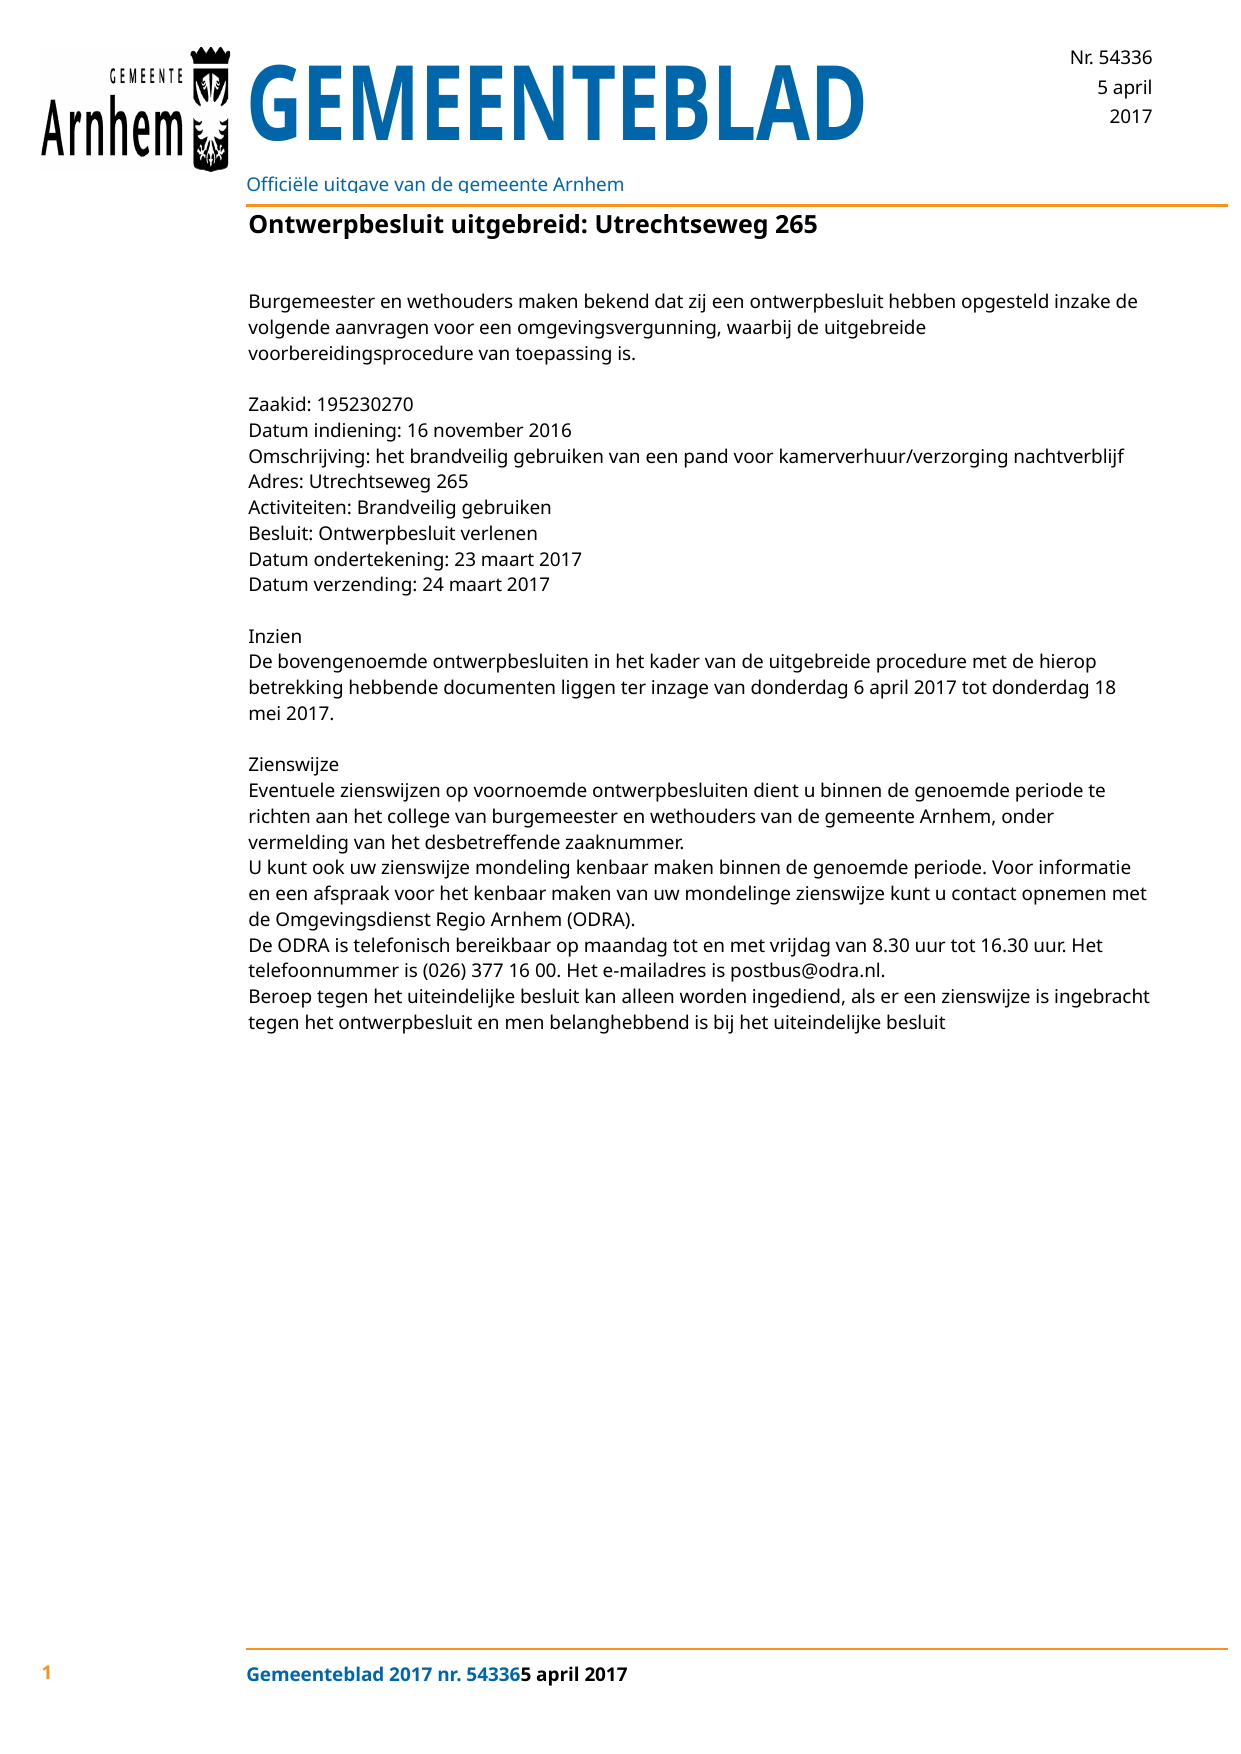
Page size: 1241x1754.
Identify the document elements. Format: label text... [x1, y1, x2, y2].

text Activiteiten: Brandveilig gebruiken [248, 494, 1152, 520]
text De ODRA is telefonisch bereikbaar op maandag tot en met vrijdag van 8.30 uur tot 16.30 uur. Het telefoonnummer is (026) 377 16 00. Het e-mailadres is postbus@odra.nl. [248, 932, 1152, 983]
text Zaakid: 195230270 [248, 391, 1152, 417]
text Eventuele zienswijzen op voornoemde ontwerpbesluiten dient u binnen de genoemde periode te richten aan het college van burgemeester en wethouders van de gemeente Arnhem, onder vermelding van het desbetreffende zaaknummer. [248, 777, 1152, 854]
text Datum ondertekening: 23 maart 2017 [248, 546, 1152, 572]
text Burgemeester en wethouders maken bekend dat zij een ontwerpbesluit hebben opgesteld inzake de volgende aanvragen voor een omgevingsvergunning, waarbij de uitgebreide voorbereidingsprocedure van toepassing is. [248, 288, 1152, 366]
text Omschrijving: het brandveilig gebruiken van een pand voor kamerverhuur/verzorging nachtverblijf [248, 443, 1152, 469]
picture [41, 47, 231, 172]
text Ontwerpbesluit uitgebreid: Utrechtseweg 265 [248, 207, 1152, 241]
text Datum indiening: 16 november 2016 [248, 417, 1152, 443]
text Inzien [248, 623, 1152, 649]
text Besluit: Ontwerpbesluit verlenen [248, 520, 1152, 546]
text U kunt ook uw zienswijze mondeling kenbaar maken binnen de genoemde periode. Voor informatie en een afspraak voor het kenbaar maken van uw mondelinge zienswijze kunt u contact opnemen met de Omgevingsdienst Regio Arnhem (ODRA). [248, 854, 1152, 932]
text De bovengenoemde ontwerpbesluiten in het kader van de uitgebreide procedure met de hierop betrekking hebbende documenten liggen ter inzage van donderdag 6 april 2017 tot donderdag 18 mei 2017. [248, 649, 1152, 726]
text Datum verzending: 24 maart 2017 [248, 572, 1152, 597]
text Adres: Utrechtseweg 265 [248, 469, 1152, 494]
text Beroep tegen het uiteindelijke besluit kan alleen worden ingediend, als er een zienswijze is ingebracht tegen het ontwerpbesluit en men belanghebbend is bij het uiteindelijke besluit [248, 983, 1152, 1035]
text Zienswijze [248, 752, 1152, 777]
